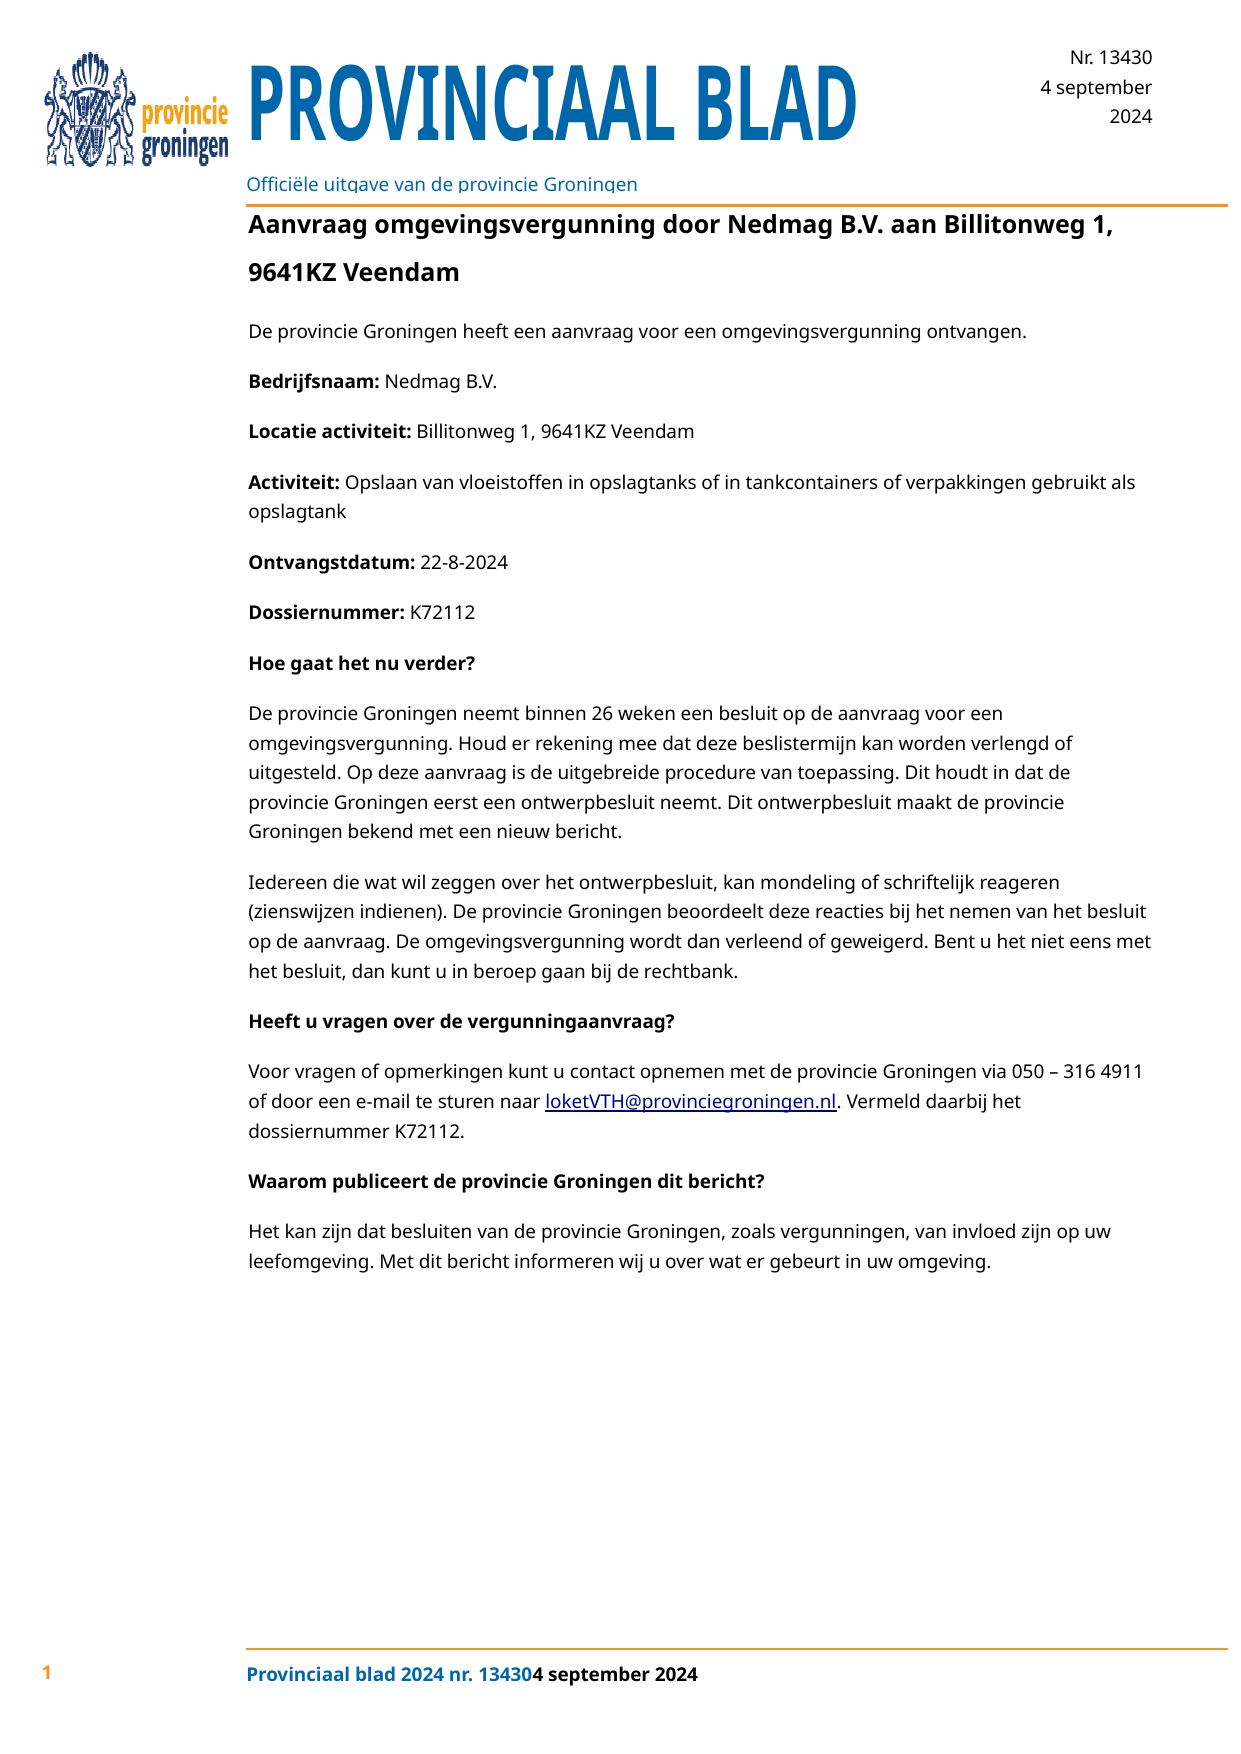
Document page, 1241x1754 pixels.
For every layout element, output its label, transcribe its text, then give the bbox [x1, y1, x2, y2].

text Hoe gaat het nu verder? [248, 650, 1152, 676]
text Heeft u vragen over de vergunningaanvraag? [248, 1008, 1152, 1034]
text Iedereen die wat wil zeggen over het ontwerpbesluit, kan mondeling of schriftelijk reageren (zienswijzen indienen). De provincie Groningen beoordeelt deze reacties bij het nemen van het besluit op de aanvraag. De omgevingsvergunning wordt dan verleend of geweigerd. Bent u het niet eens met het besluit, dan kunt u in beroep gaan bij de rechtbank. [248, 869, 1152, 984]
text Bedrijfsnaam: Nedmag B.V. [248, 368, 1152, 394]
text Voor vragen of opmerkingen kunt u contact opnemen met de provincie Groningen via 050 – 316 4911 of door een e-mail te sturen naar loketVTH@provinciegroningen.nl. Vermeld daarbij het dossiernummer K72112. [248, 1059, 1152, 1144]
text De provincie Groningen neemt binnen 26 weken een besluit op de aanvraag voor een omgevingsvergunning. Houd er rekening mee dat deze beslistermijn kan worden verlengd of uitgesteld. Op deze aanvraag is de uitgebreide procedure van toepassing. Dit houdt in dat de provincie Groningen eerst een ontwerpbesluit neemt. Dit ontwerpbesluit maakt de provincie Groningen bekend met een nieuw bericht. [248, 700, 1152, 844]
text Locatie activiteit: Billitonweg 1, 9641KZ Veendam [248, 419, 1152, 444]
text Het kan zijn dat besluiten van de provincie Groningen, zoals vergunningen, van invloed zijn op uw leefomgeving. Met dit bericht informeren wij u over wat er gebeurt in uw omgeving. [248, 1219, 1152, 1274]
text Aanvraag omgevingsvergunning door Nedmag B.V. aan Billitonweg 1, 9641KZ Veendam [248, 207, 1152, 288]
text Activiteit: Opslaan van vloeistoffen in opslagtanks of in tankcontainers of verpakkingen gebruikt als opslagtank [248, 469, 1152, 524]
picture [41, 47, 231, 172]
text Ontvangstdatum: 22-8-2024 [248, 549, 1152, 575]
text Dossiernummer: K72112 [248, 599, 1152, 625]
text De provincie Groningen heeft een aanvraag voor een omgevingsvergunning ontvangen. [248, 318, 1152, 344]
text Waarom publiceert de provincie Groningen dit bericht? [248, 1168, 1152, 1194]
